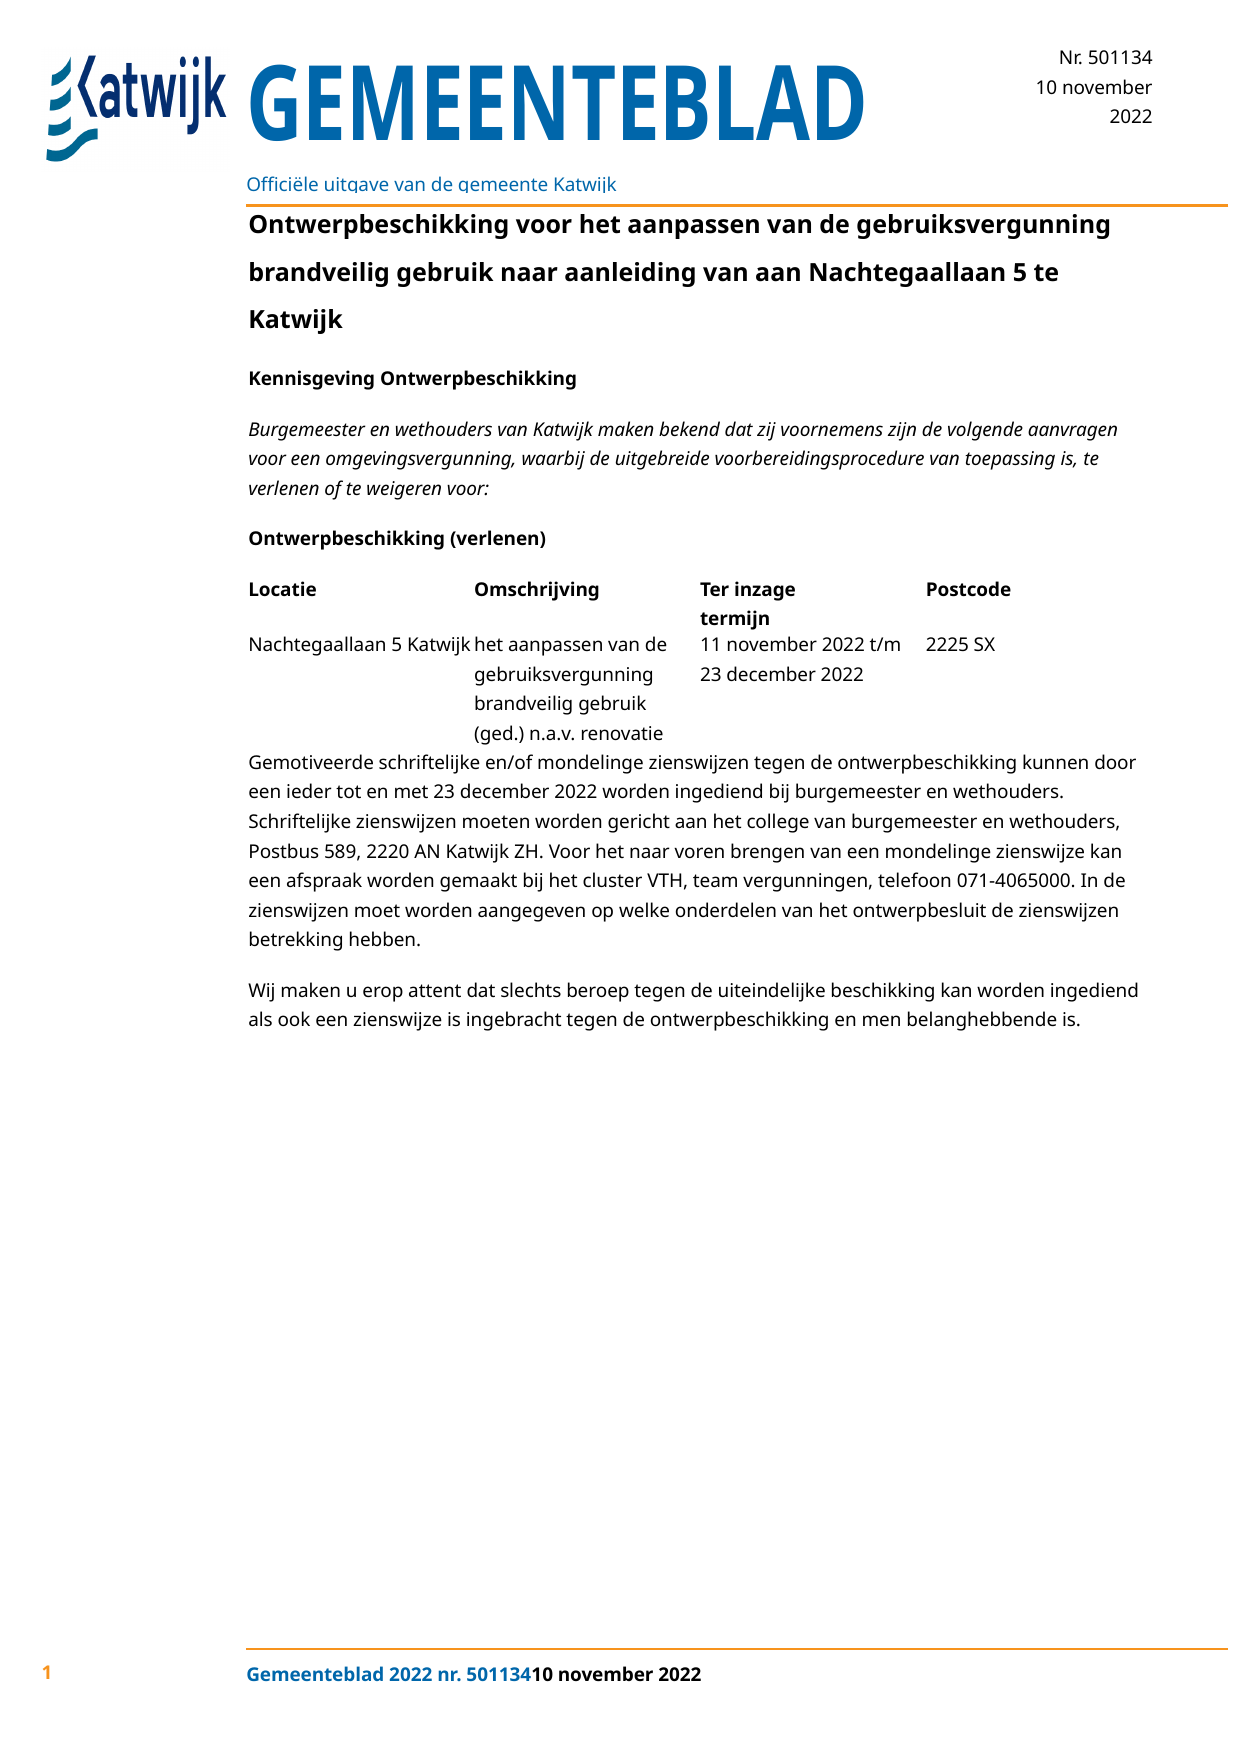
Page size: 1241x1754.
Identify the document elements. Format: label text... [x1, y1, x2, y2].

table_header Postcode [926, 576, 1152, 631]
picture [41, 47, 231, 172]
table_header Omschrijving [474, 576, 700, 631]
text Gemotiveerde schriftelijke en/of mondelinge zienswijzen tegen de ontwerpbeschikking kunnen door een ieder tot en met 23 december 2022 worden ingediend bij burgemeester en wethouders. Schriftelijke zienswijzen moeten worden gericht aan het college van burgemeester en wethouders, Postbus 589, 2220 AN Katwijk ZH. Voor het naar voren brengen van een mondelinge zienswijze kan een afspraak worden gemaakt bij het cluster VTH, team vergunningen, telefoon 071-4065000. In de zienswijzen moet worden aangegeven op welke onderdelen van het ontwerpbesluit de zienswijzen betrekking hebben. [248, 749, 1152, 952]
text Wij maken u erop attent dat slechts beroep tegen de uiteindelijke beschikking kan worden ingediend als ook een zienswijze is ingebracht tegen de ontwerpbeschikking en men belanghebbende is. [248, 977, 1152, 1032]
text Kennisgeving Ontwerpbeschikking [248, 366, 1152, 391]
table_cell 2225 SX [926, 631, 1152, 746]
text Burgemeester en wethouders van Katwijk maken bekend dat zij voornemens zijn de volgende aanvragen voor een omgevingsvergunning, waarbij de uitgebreide voorbereidingsprocedure van toepassing is, te verlenen of te weigeren voor: [248, 416, 1152, 501]
table_cell Nachtegaallaan 5 Katwijk [248, 631, 474, 746]
text Ontwerpbeschikking voor het aanpassen van de gebruiksvergunning brandveilig gebruik naar aanleiding van aan Nachtegaallaan 5 te Katwijk [248, 207, 1152, 336]
table_header Ter inzage termijn [700, 576, 926, 631]
table_header Locatie [248, 576, 474, 631]
text Ontwerpbeschikking (verlenen) [248, 526, 1152, 551]
table_cell 11 november 2022 t/m 23 december 2022 [700, 631, 926, 746]
table_cell het aanpassen van de gebruiksvergunning brandveilig gebruik (ged.) n.a.v. renovatie [474, 631, 700, 746]
